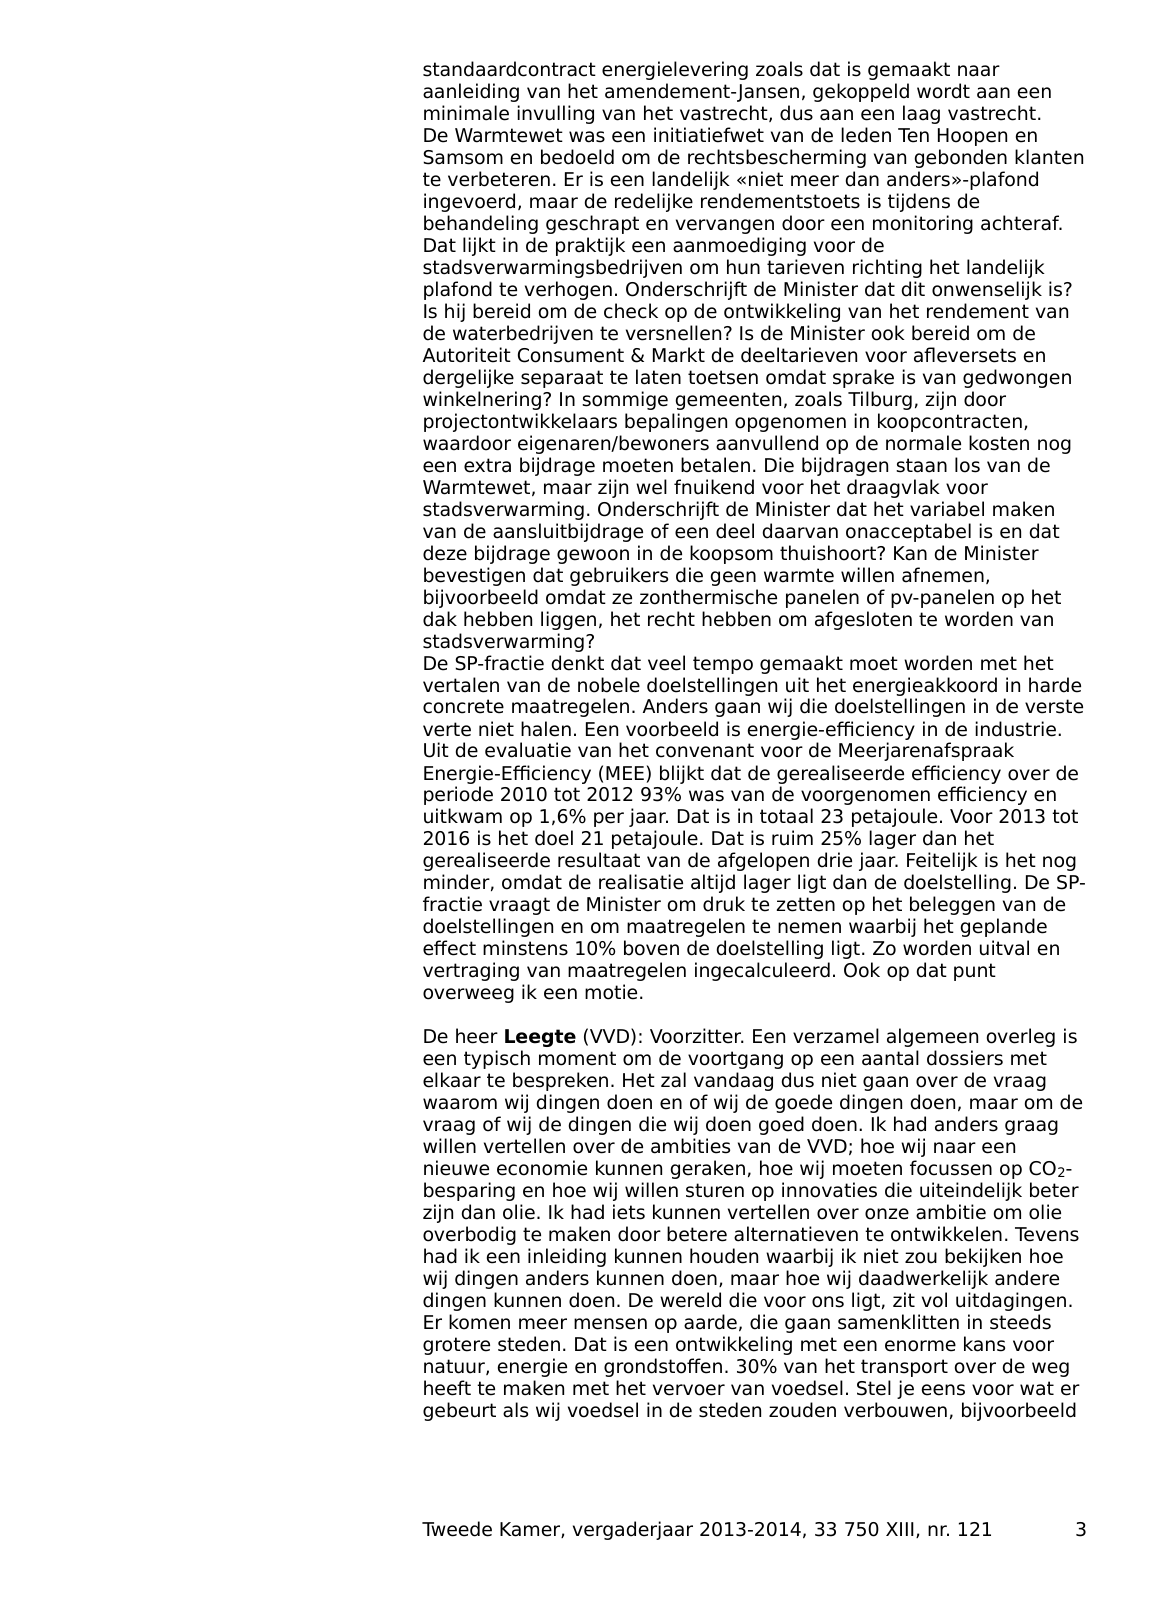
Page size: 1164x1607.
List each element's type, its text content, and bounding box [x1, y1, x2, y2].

text De heer Leegte (VVD): Voorzitter. Een verzamel algemeen overleg is een typisch moment om de voortgang op een aantal dossiers met elkaar te bespreken. Het zal vandaag dus niet gaan over de vraag waarom wij dingen doen en of wij de goede dingen doen, maar om de vraag of wij de dingen die wij doen goed doen. Ik had anders graag willen vertellen over de ambities van de VVD; hoe wij naar een nieuwe economie kunnen geraken, hoe wij moeten focussen op CO2-besparing en hoe wij willen sturen op innovaties die uiteindelijk beter zijn dan olie. Ik had iets kunnen vertellen over onze ambitie om olie overbodig te maken door betere alternatieven te ontwikkelen. Tevens had ik een inleiding kunnen houden waarbij ik niet zou bekijken hoe wij dingen anders kunnen doen, maar hoe wij daadwerkelijk andere dingen kunnen doen. De wereld die voor ons ligt, zit vol uitdagingen. Er komen meer mensen op aarde, die gaan samenklitten in steeds grotere steden. Dat is een ontwikkeling met een enorme kans voor natuur, energie en grondstoffen. 30% van het transport over de weg heeft te maken met het vervoer van voedsel. Stel je eens voor wat er gebeurt als wij voedsel in de steden zouden verbouwen, bijvoorbeeld [422, 1026, 1087, 1422]
text De Warmtewet was een initiatiefwet van de leden Ten Hoopen en Samsom en bedoeld om de rechtsbescherming van gebonden klanten te verbeteren. Er is een landelijk «niet meer dan anders»-plafond ingevoerd, maar de redelijke rendementstoets is tijdens de behandeling geschrapt en vervangen door een monitoring achteraf. Dat lijkt in de praktijk een aanmoediging voor de stadsverwarmingsbedrijven om hun tarieven richting het landelijk plafond te verhogen. Onderschrijft de Minister dat dit onwenselijk is? Is hij bereid om de check op de ontwikkeling van het rendement van de waterbedrijven te versnellen? Is de Minister ook bereid om de Autoriteit Consument & Markt de deeltarieven voor afleversets en dergelijke separaat te laten toetsen omdat sprake is van gedwongen winkelnering? In sommige gemeenten, zoals Tilburg, zijn door projectontwikkelaars bepalingen opgenomen in koopcontracten, waardoor eigenaren/bewoners aanvullend op de normale kosten nog een extra bijdrage moeten betalen. Die bijdragen staan los van de Warmtewet, maar zijn wel fnuikend voor het draagvlak voor stadsverwarming. Onderschrijft de Minister dat het variabel maken van de aansluitbijdrage of een deel daarvan onacceptabel is en dat deze bijdrage gewoon in de koopsom thuishoort? Kan de Minister bevestigen dat gebruikers die geen warmte willen afnemen, bijvoorbeeld omdat ze zonthermische panelen of pv-panelen op het dak hebben liggen, het recht hebben om afgesloten te worden van stadsverwarming? [422, 125, 1087, 652]
text De SP-fractie denkt dat veel tempo gemaakt moet worden met het vertalen van de nobele doelstellingen uit het energieakkoord in harde concrete maatregelen. Anders gaan wij die doelstellingen in de verste verte niet halen. Een voorbeeld is energie-efficiency in de industrie. Uit de evaluatie van het convenant voor de Meerjarenafspraak Energie-Efficiency (MEE) blijkt dat de gerealiseerde efficiency over de periode 2010 tot 2012 93% was van de voorgenomen efficiency en uitkwam op 1,6% per jaar. Dat is in totaal 23 petajoule. Voor 2013 tot 2016 is het doel 21 petajoule. Dat is ruim 25% lager dan het gerealiseerde resultaat van de afgelopen drie jaar. Feitelijk is het nog minder, omdat de realisatie altijd lager ligt dan de doelstelling. De SP-fractie vraagt de Minister om druk te zetten op het beleggen van de doelstellingen en om maatregelen te nemen waarbij het geplande effect minstens 10% boven de doelstelling ligt. Zo worden uitval en vertraging van maatregelen ingecalculeerd. Ook op dat punt overweeg ik een motie. [422, 652, 1087, 1004]
text standaardcontract energielevering zoals dat is gemaakt naar aanleiding van het amendement-Jansen, gekoppeld wordt aan een minimale invulling van het vastrecht, dus aan een laag vastrecht. [422, 59, 1087, 125]
